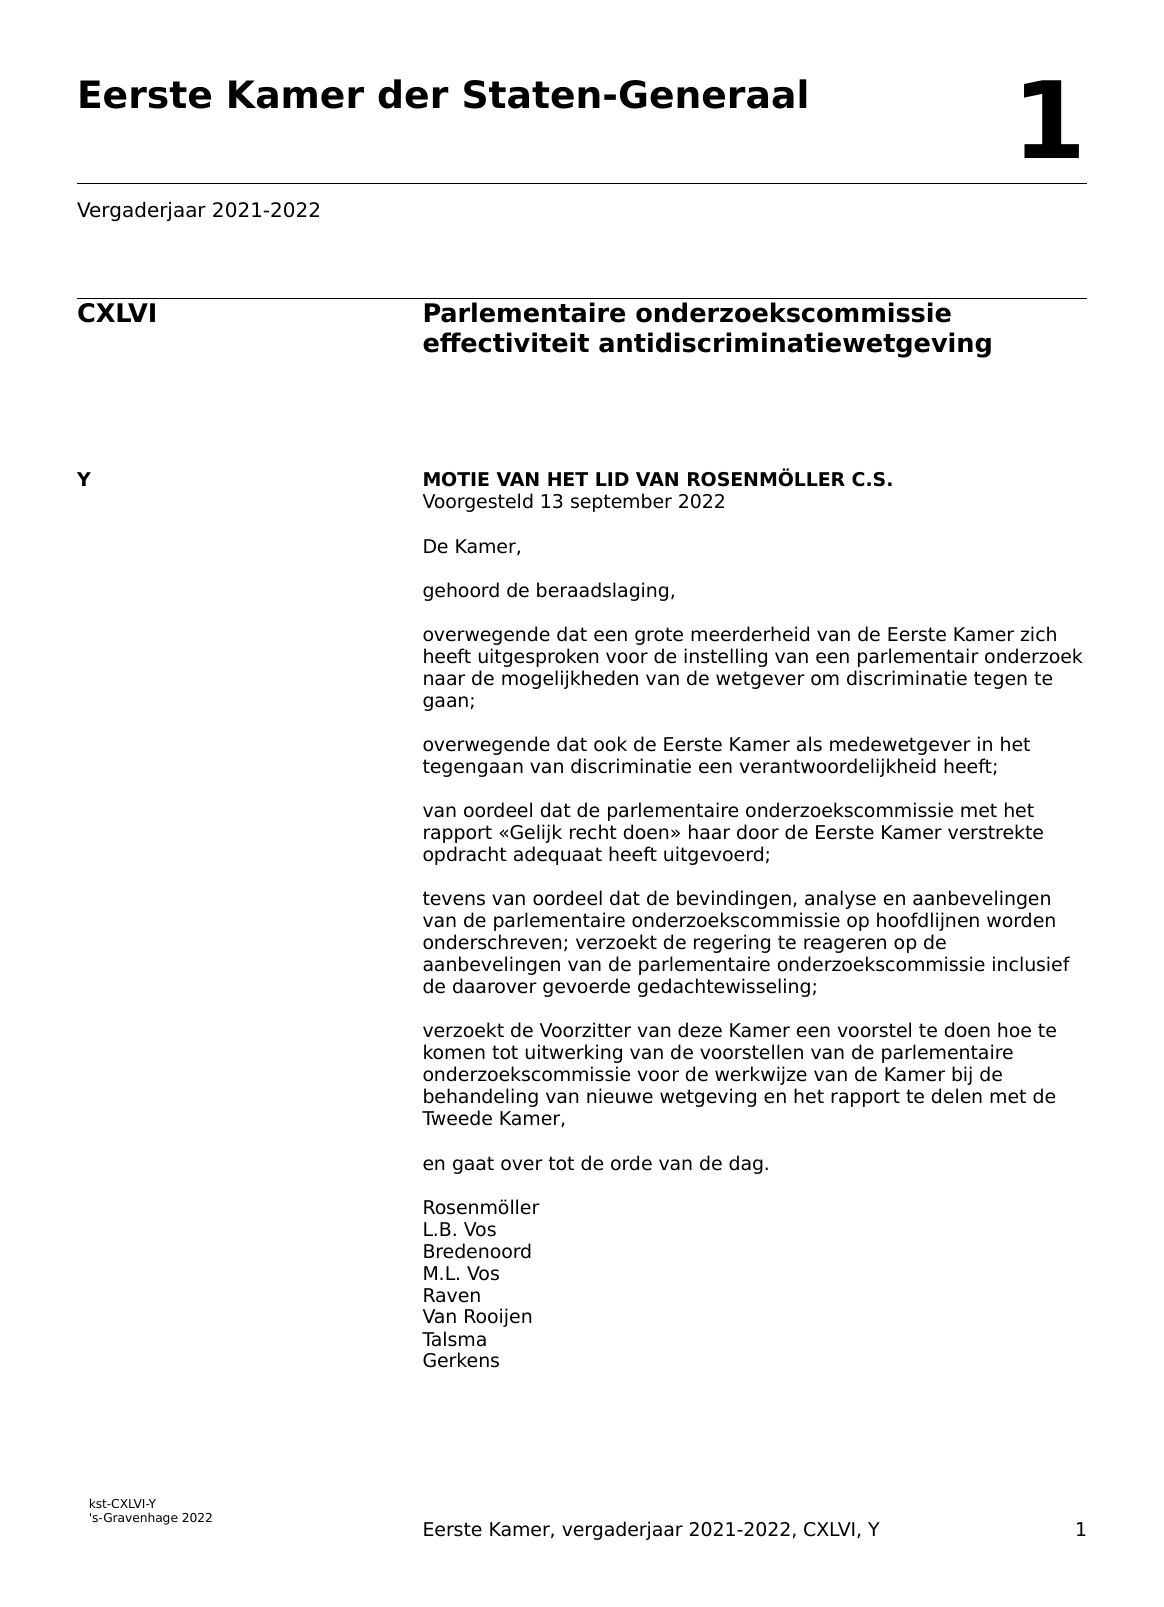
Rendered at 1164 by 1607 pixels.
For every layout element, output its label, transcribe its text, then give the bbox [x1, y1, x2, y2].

subtitle CXLVI Parlementaire onderzoekscommissie effectiviteit antidiscriminatiewetgeving [77, 299, 1087, 358]
table_cell Vergaderjaar 2021-2022 [77, 184, 1087, 298]
text Raven [422, 1284, 1087, 1306]
table_header 1 [886, 59, 1087, 183]
table_header Eerste Kamer der Staten-Generaal [77, 59, 886, 183]
text Gerkens [422, 1350, 1087, 1372]
text en gaat over tot de orde van de dag. [422, 1152, 1087, 1174]
text Rosenmöller [422, 1197, 1087, 1218]
text Talsma [422, 1328, 1087, 1350]
text Voorgesteld 13 september 2022 [422, 491, 1087, 513]
text Bredenoord [422, 1241, 1087, 1262]
text Van Rooijen [422, 1306, 1087, 1328]
text kst-CXLVI-Y [88, 1497, 323, 1511]
subtitle Y MOTIE VAN HET LID VAN ROSENMÖLLER C.S. [77, 469, 1087, 491]
text 's-Gravenhage 2022 [88, 1511, 323, 1525]
text van oordeel dat de parlementaire onderzoekscommissie met het rapport «Gelijk recht doen» haar door de Eerste Kamer verstrekte opdracht adequaat heeft uitgevoerd; [422, 800, 1087, 866]
text verzoekt de Voorzitter van deze Kamer een voorstel te doen hoe te komen tot uitwerking van de voorstellen van de parlementaire onderzoekscommissie voor de werkwijze van de Kamer bij de behandeling van nieuwe wetgeving en het rapport te delen met de Tweede Kamer, [422, 1020, 1087, 1130]
text tevens van oordeel dat de bevindingen, analyse en aanbevelingen van de parlementaire onderzoekscommissie op hoofdlijnen worden onderschreven; verzoekt de regering te reageren op de aanbevelingen van de parlementaire onderzoekscommissie inclusief de daarover gevoerde gedachtewisseling; [422, 888, 1087, 998]
text M.L. Vos [422, 1262, 1087, 1284]
text gehoord de beraadslaging, [422, 580, 1087, 602]
text L.B. Vos [422, 1218, 1087, 1241]
text overwegende dat ook de Eerste Kamer als medewetgever in het tegengaan van discriminatie een verantwoordelijkheid heeft; [422, 734, 1087, 778]
text De Kamer, [422, 536, 1087, 557]
text overwegende dat een grote meerderheid van de Eerste Kamer zich heeft uitgesproken voor de instelling van een parlementair onderzoek naar de mogelijkheden van de wetgever om discriminatie tegen te gaan; [422, 624, 1087, 712]
